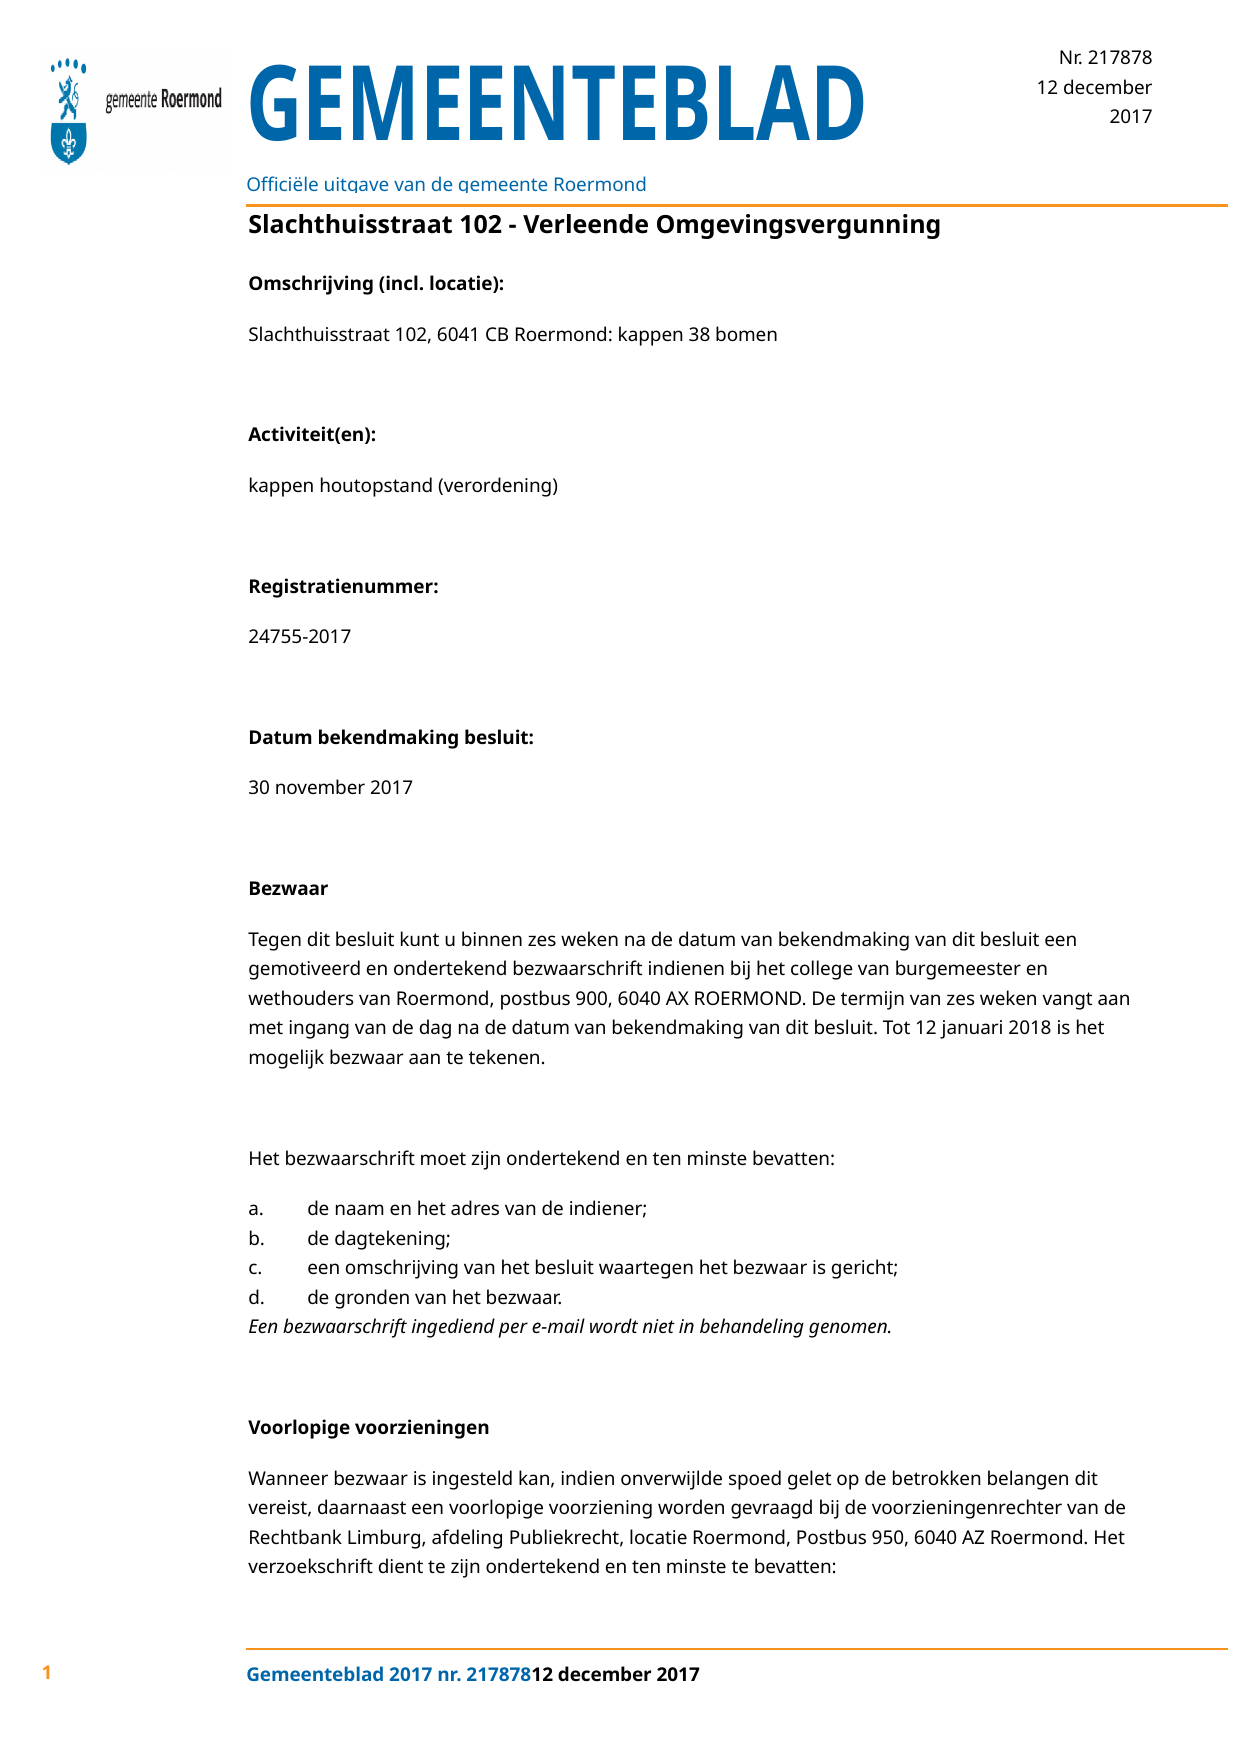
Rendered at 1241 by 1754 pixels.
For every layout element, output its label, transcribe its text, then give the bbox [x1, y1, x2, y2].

text Bezwaar [248, 875, 1152, 901]
text Een bezwaarschrift ingediend per e-mail wordt niet in behandeling genomen. [248, 1314, 1152, 1339]
list de naam en het adres van de indiener; [248, 1195, 1152, 1221]
text Datum bekendmaking besluit: [248, 724, 1152, 750]
text Wanneer bezwaar is ingesteld kan, indien onverwijlde spoed gelet op de betrokken belangen dit vereist, daarnaast een voorlopige voorziening worden gevraagd bij de voorzieningenrechter van de Rechtbank Limburg, afdeling Publiekrecht, locatie Roermond, Postbus 950, 6040 AZ Roermond. Het verzoekschrift dient te zijn ondertekend en ten minste te bevatten: [248, 1465, 1152, 1579]
text Activiteit(en): [248, 422, 1152, 447]
picture [41, 47, 231, 172]
list de gronden van het bezwaar. [248, 1284, 1152, 1310]
list een omschrijving van het besluit waartegen het bezwaar is gericht; [248, 1254, 1152, 1280]
text Omschrijving (incl. locatie): [248, 270, 1152, 296]
text Tegen dit besluit kunt u binnen zes weken na de datum van bekendmaking van dit besluit een gemotiveerd en ondertekend bezwaarschrift indienen bij het college van burgemeester en wethouders van Roermond, postbus 900, 6040 AX ROERMOND. De termijn van zes weken vangt aan met ingang van de dag na de datum van bekendmaking van dit besluit. Tot 12 januari 2018 is het mogelijk bezwaar aan te tekenen. [248, 926, 1152, 1070]
list de dagtekening; [248, 1225, 1152, 1251]
text Slachthuisstraat 102 - Verleende Omgevingsvergunning [248, 207, 1152, 241]
text Registratienummer: [248, 573, 1152, 598]
text Het bezwaarschrift moet zijn ondertekend en ten minste bevatten: [248, 1145, 1152, 1171]
text Voorlopige voorzieningen [248, 1414, 1152, 1440]
text kappen houtopstand (verordening) [248, 472, 1152, 498]
text Slachthuisstraat 102, 6041 CB Roermond: kappen 38 bomen [248, 321, 1152, 346]
text 30 november 2017 [248, 774, 1152, 800]
text 24755-2017 [248, 623, 1152, 649]
